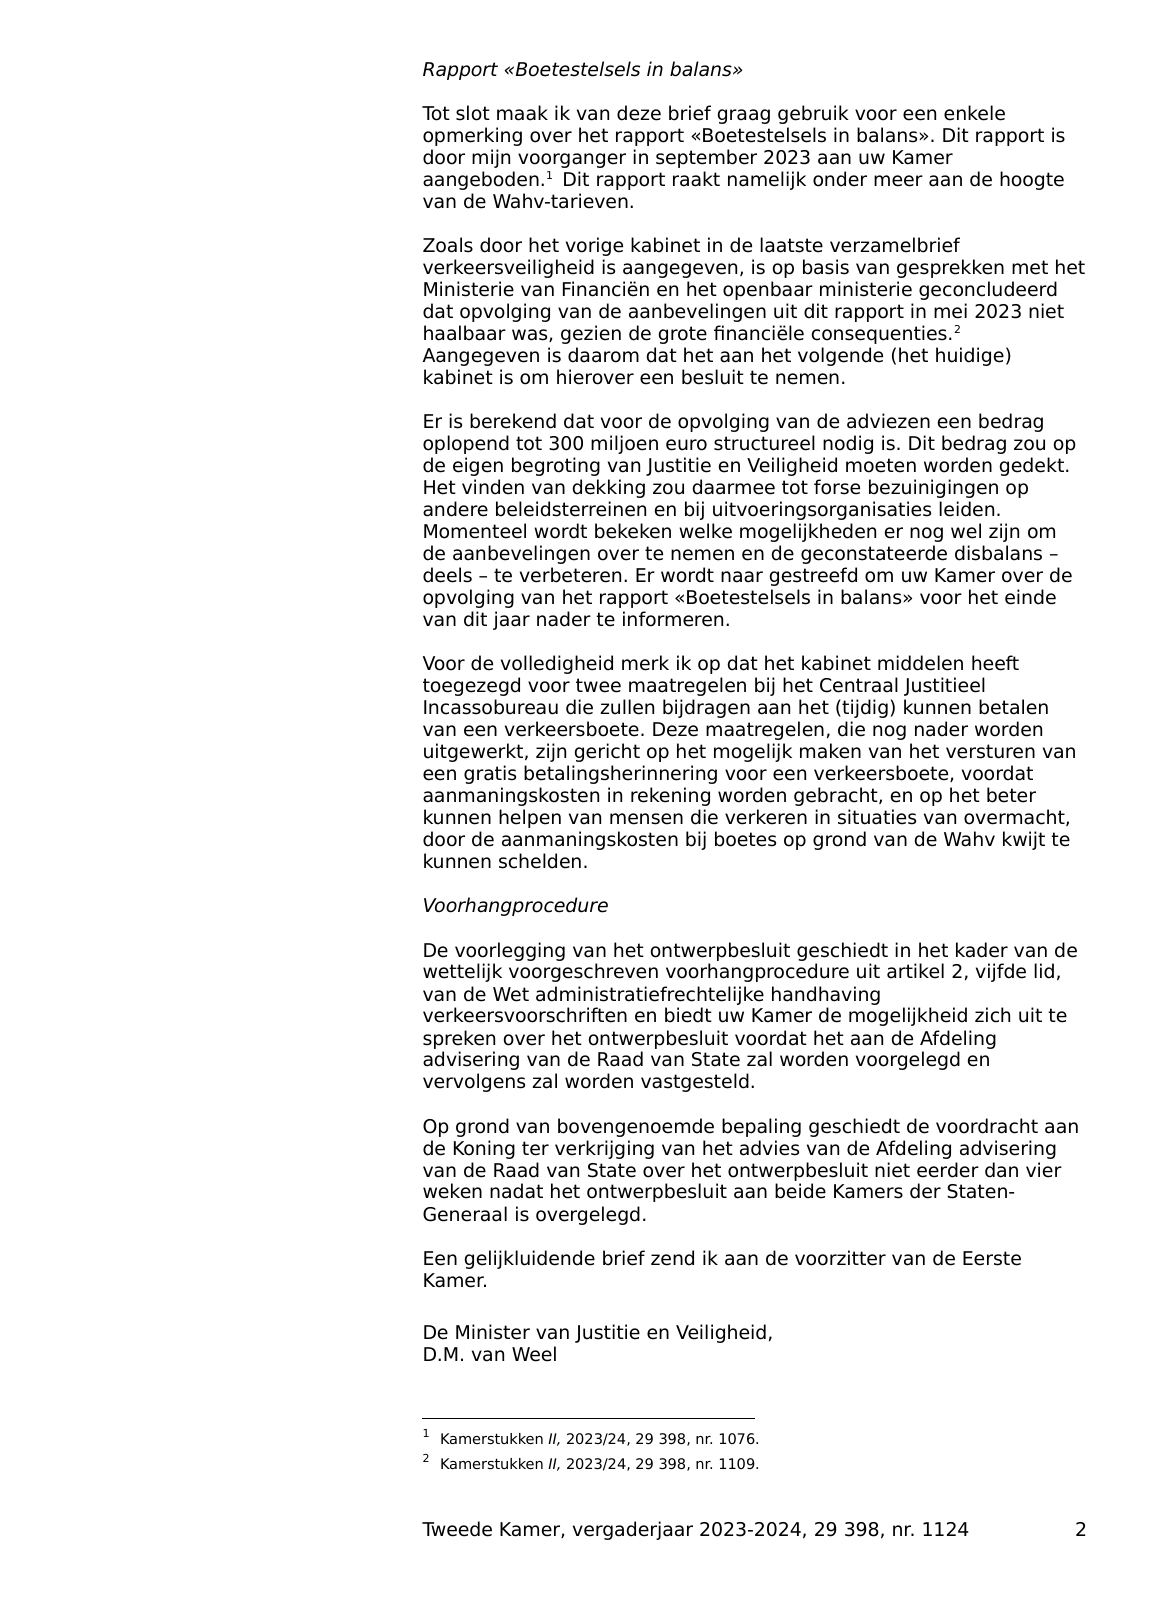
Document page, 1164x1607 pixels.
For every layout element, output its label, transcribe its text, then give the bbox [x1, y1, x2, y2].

text Er is berekend dat voor de opvolging van de adviezen een bedrag oplopend tot 300 miljoen euro structureel nodig is. Dit bedrag zou op de eigen begroting van Justitie en Veiligheid moeten worden gedekt. Het vinden van dekking zou daarmee tot forse bezuinigingen op andere beleidsterreinen en bij uitvoeringsorganisaties leiden. Momenteel wordt bekeken welke mogelijkheden er nog wel zijn om de aanbevelingen over te nemen en de geconstateerde disbalans – deels – te verbeteren. Er wordt naar gestreefd om uw Kamer over de opvolging van het rapport «Boetestelsels in balans» voor het einde van dit jaar nader te informeren. [422, 411, 1087, 631]
text Tot slot maak ik van deze brief graag gebruik voor een enkele opmerking over het rapport «Boetestelsels in balans». Dit rapport is door mijn voorganger in september 2023 aan uw Kamer aangeboden. Dit rapport raakt namelijk onder meer aan de hoogte van de Wahv-tarieven. [422, 103, 1087, 213]
text Kamerstukken II, 2023/24, 29 398, nr. 1076. [422, 1427, 1087, 1449]
subtitle Voorhangprocedure [422, 895, 1087, 917]
text Een gelijkluidende brief zend ik aan de voorzitter van de Eerste Kamer. [422, 1248, 1087, 1292]
subtitle Rapport «Boetestelsels in balans» [422, 59, 1087, 81]
text Kamerstukken II, 2023/24, 29 398, nr. 1109. [422, 1452, 1087, 1474]
text Op grond van bovengenoemde bepaling geschiedt de voordracht aan de Koning ter verkrijging van het advies van de Afdeling advisering van de Raad van State over het ontwerpbesluit niet eerder dan vier weken nadat het ontwerpbesluit aan beide Kamers der Staten-Generaal is overgelegd. [422, 1116, 1087, 1225]
text Voor de volledigheid merk ik op dat het kabinet middelen heeft toegezegd voor twee maatregelen bij het Centraal Justitieel Incassobureau die zullen bijdragen aan het (tijdig) kunnen betalen van een verkeersboete. Deze maatregelen, die nog nader worden uitgewerkt, zijn gericht op het mogelijk maken van het versturen van een gratis betalingsherinnering voor een verkeersboete, voordat aanmaningskosten in rekening worden gebracht, en op het beter kunnen helpen van mensen die verkeren in situaties van overmacht, door de aanmaningskosten bij boetes op grond van de Wahv kwijt te kunnen schelden. [422, 653, 1087, 873]
text Zoals door het vorige kabinet in de laatste verzamelbrief verkeersveiligheid is aangegeven, is op basis van gesprekken met het Ministerie van Financiën en het openbaar ministerie geconcludeerd dat opvolging van de aanbevelingen uit dit rapport in mei 2023 niet haalbaar was, gezien de grote financiële consequenties. Aangegeven is daarom dat het aan het volgende (het huidige) kabinet is om hierover een besluit te nemen. [422, 235, 1087, 389]
text De voorlegging van het ontwerpbesluit geschiedt in het kader van de wettelijk voorgeschreven voorhangprocedure uit artikel 2, vijfde lid, van de Wet administratiefrechtelijke handhaving verkeersvoorschriften en biedt uw Kamer de mogelijkheid zich uit te spreken over het ontwerpbesluit voordat het aan de Afdeling advisering van de Raad van State zal worden voorgelegd en vervolgens zal worden vastgesteld. [422, 939, 1087, 1093]
text De Minister van Justitie en Veiligheid, D.M. van Weel [422, 1322, 1087, 1366]
